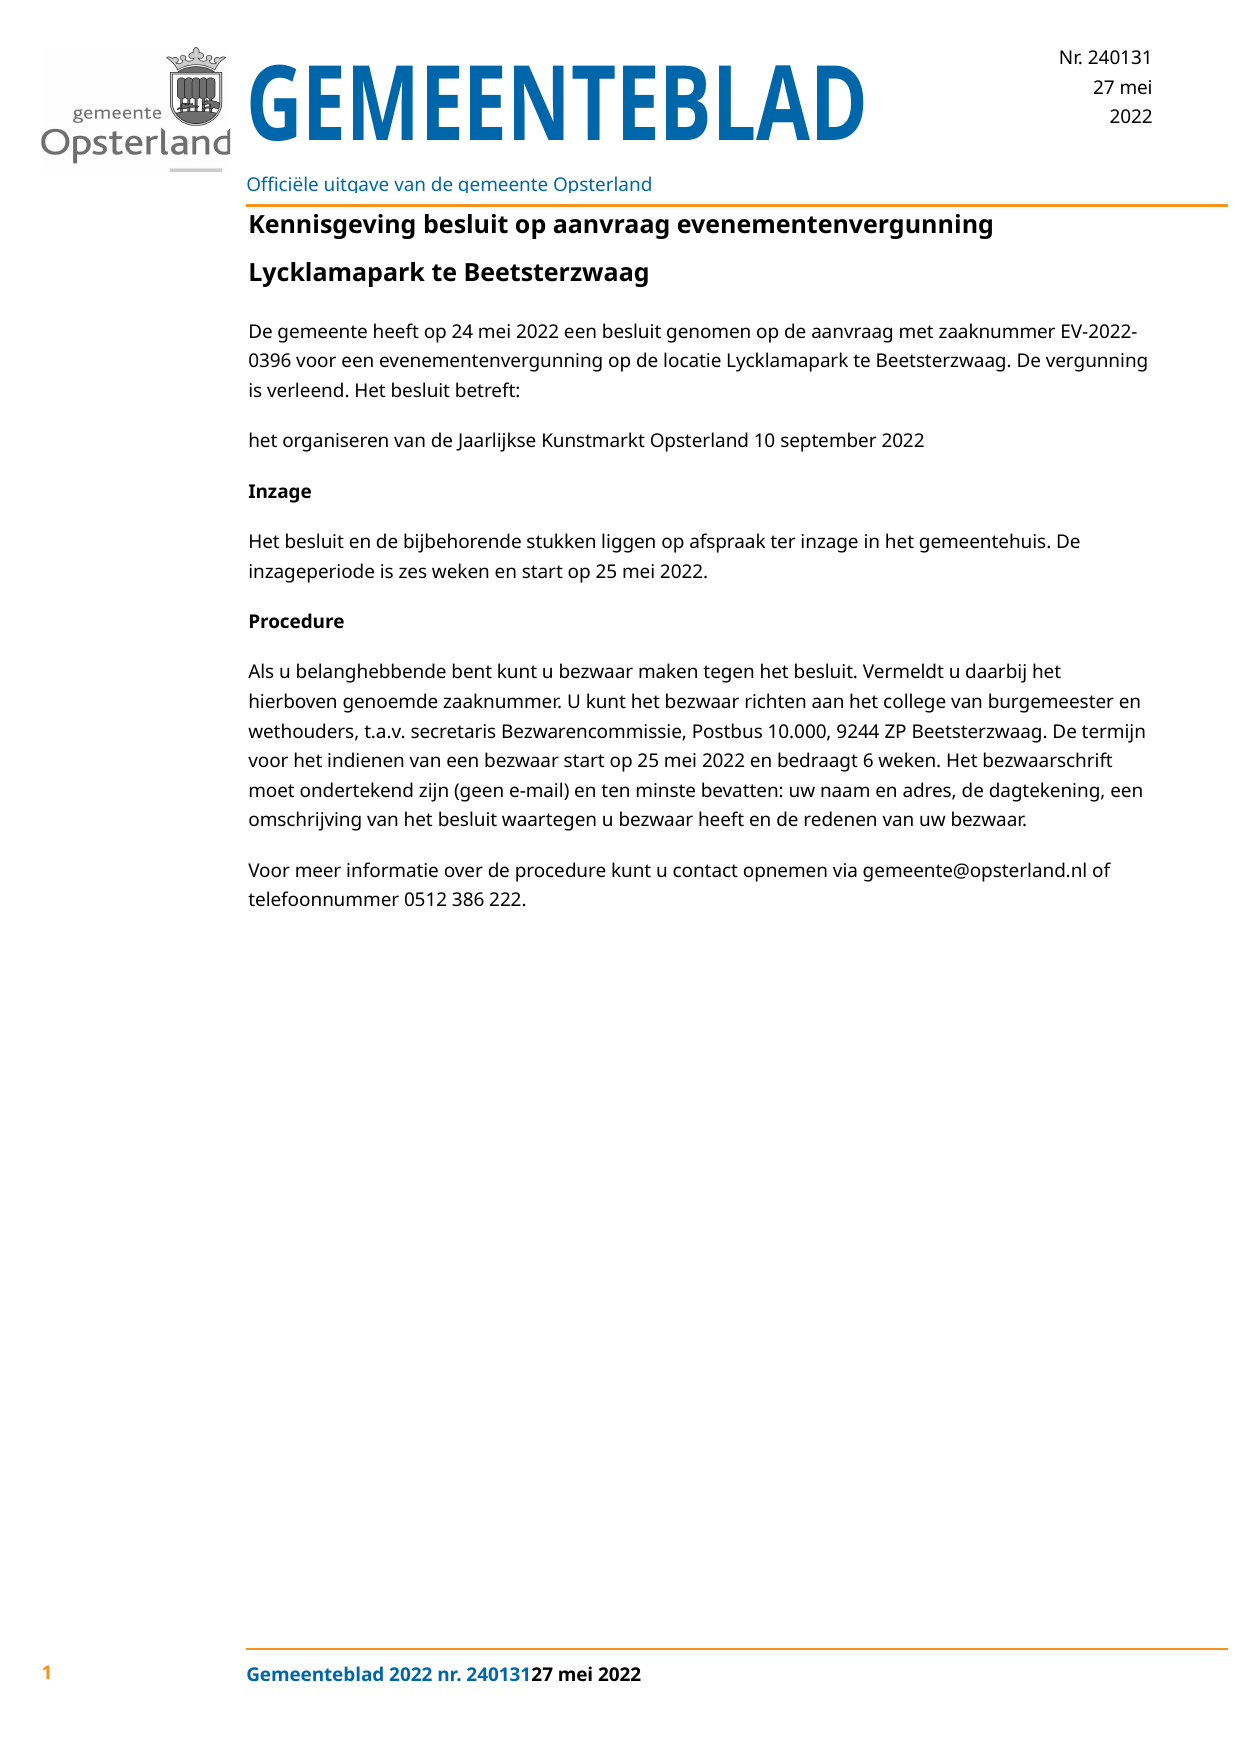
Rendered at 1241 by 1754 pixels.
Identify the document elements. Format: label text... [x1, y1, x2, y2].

text Als u belanghebbende bent kunt u bezwaar maken tegen het besluit. Vermeldt u daarbij het hierboven genoemde zaaknummer. U kunt het bezwaar richten aan het college van burgemeester en wethouders, t.a.v. secretaris Bezwarencommissie, Postbus 10.000, 9244 ZP Beetsterzwaag. De termijn voor het indienen van een bezwaar start op 25 mei 2022 en bedraagt 6 weken. Het bezwaarschrift moet ondertekend zijn (geen e-mail) en ten minste bevatten: uw naam en adres, de dagtekening, een omschrijving van het besluit waartegen u bezwaar heeft en de redenen van uw bezwaar. [248, 659, 1152, 832]
picture [41, 47, 231, 172]
text Het besluit en de bijbehorende stukken liggen op afspraak ter inzage in het gemeentehuis. De inzageperiode is zes weken en start op 25 mei 2022. [248, 528, 1152, 584]
text Inzage [248, 478, 1152, 504]
text Voor meer informatie over de procedure kunt u contact opnemen via gemeente@opsterland.nl of telefoonnummer 0512 386 222. [248, 857, 1152, 912]
text De gemeente heeft op 24 mei 2022 een besluit genomen op de aanvraag met zaaknummer EV-2022-0396 voor een evenementenvergunning op de locatie Lycklamapark te Beetsterzwaag. De vergunning is verleend. Het besluit betreft: [248, 318, 1152, 403]
text Procedure [248, 608, 1152, 634]
text het organiseren van de Jaarlijkse Kunstmarkt Opsterland 10 september 2022 [248, 427, 1152, 453]
text Kennisgeving besluit op aanvraag evenementenvergunning Lycklamapark te Beetsterzwaag [248, 207, 1152, 288]
